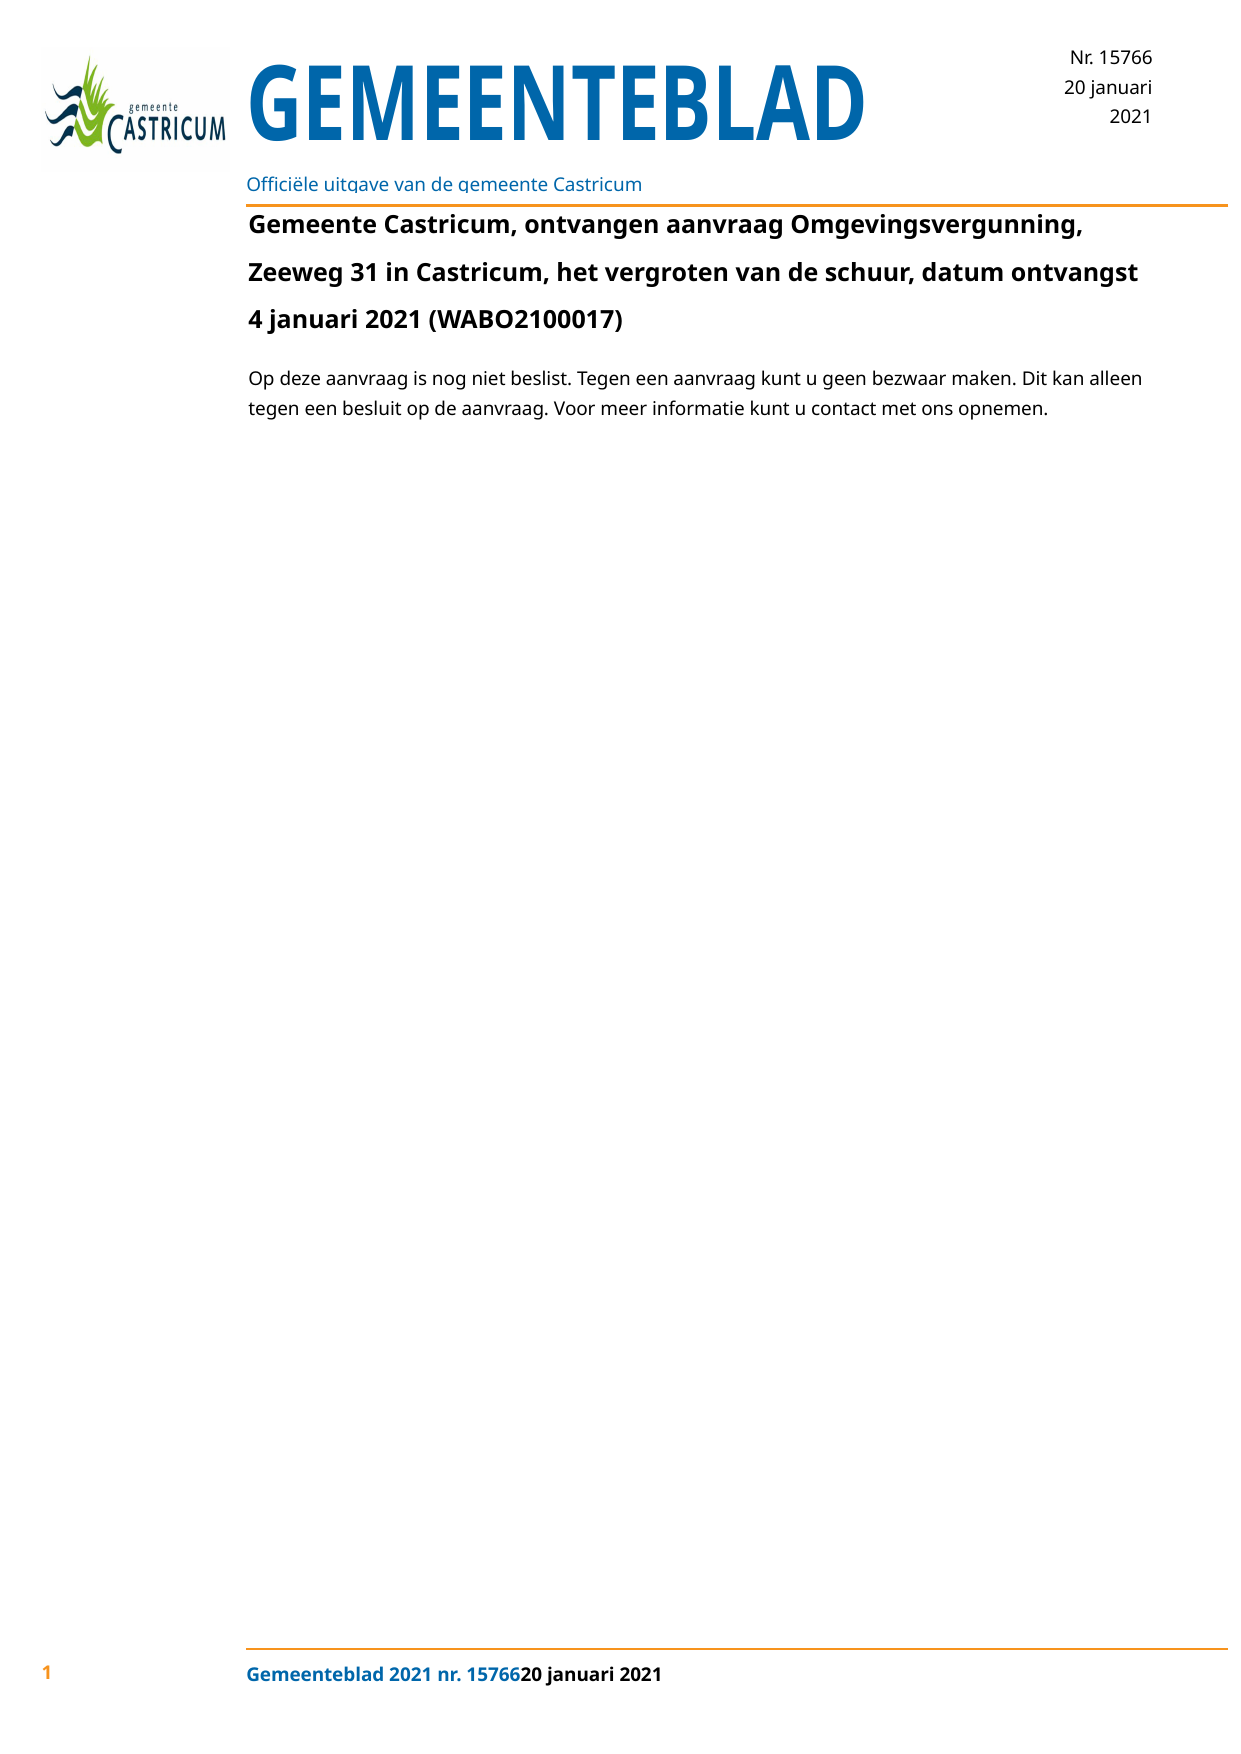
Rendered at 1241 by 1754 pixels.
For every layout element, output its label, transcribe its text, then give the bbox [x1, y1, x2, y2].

text Gemeente Castricum, ontvangen aanvraag Omgevingsvergunning, Zeeweg 31 in Castricum, het vergroten van de schuur, datum ontvangst 4 januari 2021 (WABO2100017) [248, 207, 1152, 336]
text Op deze aanvraag is nog niet beslist. Tegen een aanvraag kunt u geen bezwaar maken. Dit kan alleen tegen een besluit op de aanvraag. Voor meer informatie kunt u contact met ons opnemen. [248, 366, 1152, 421]
picture [41, 47, 231, 172]
